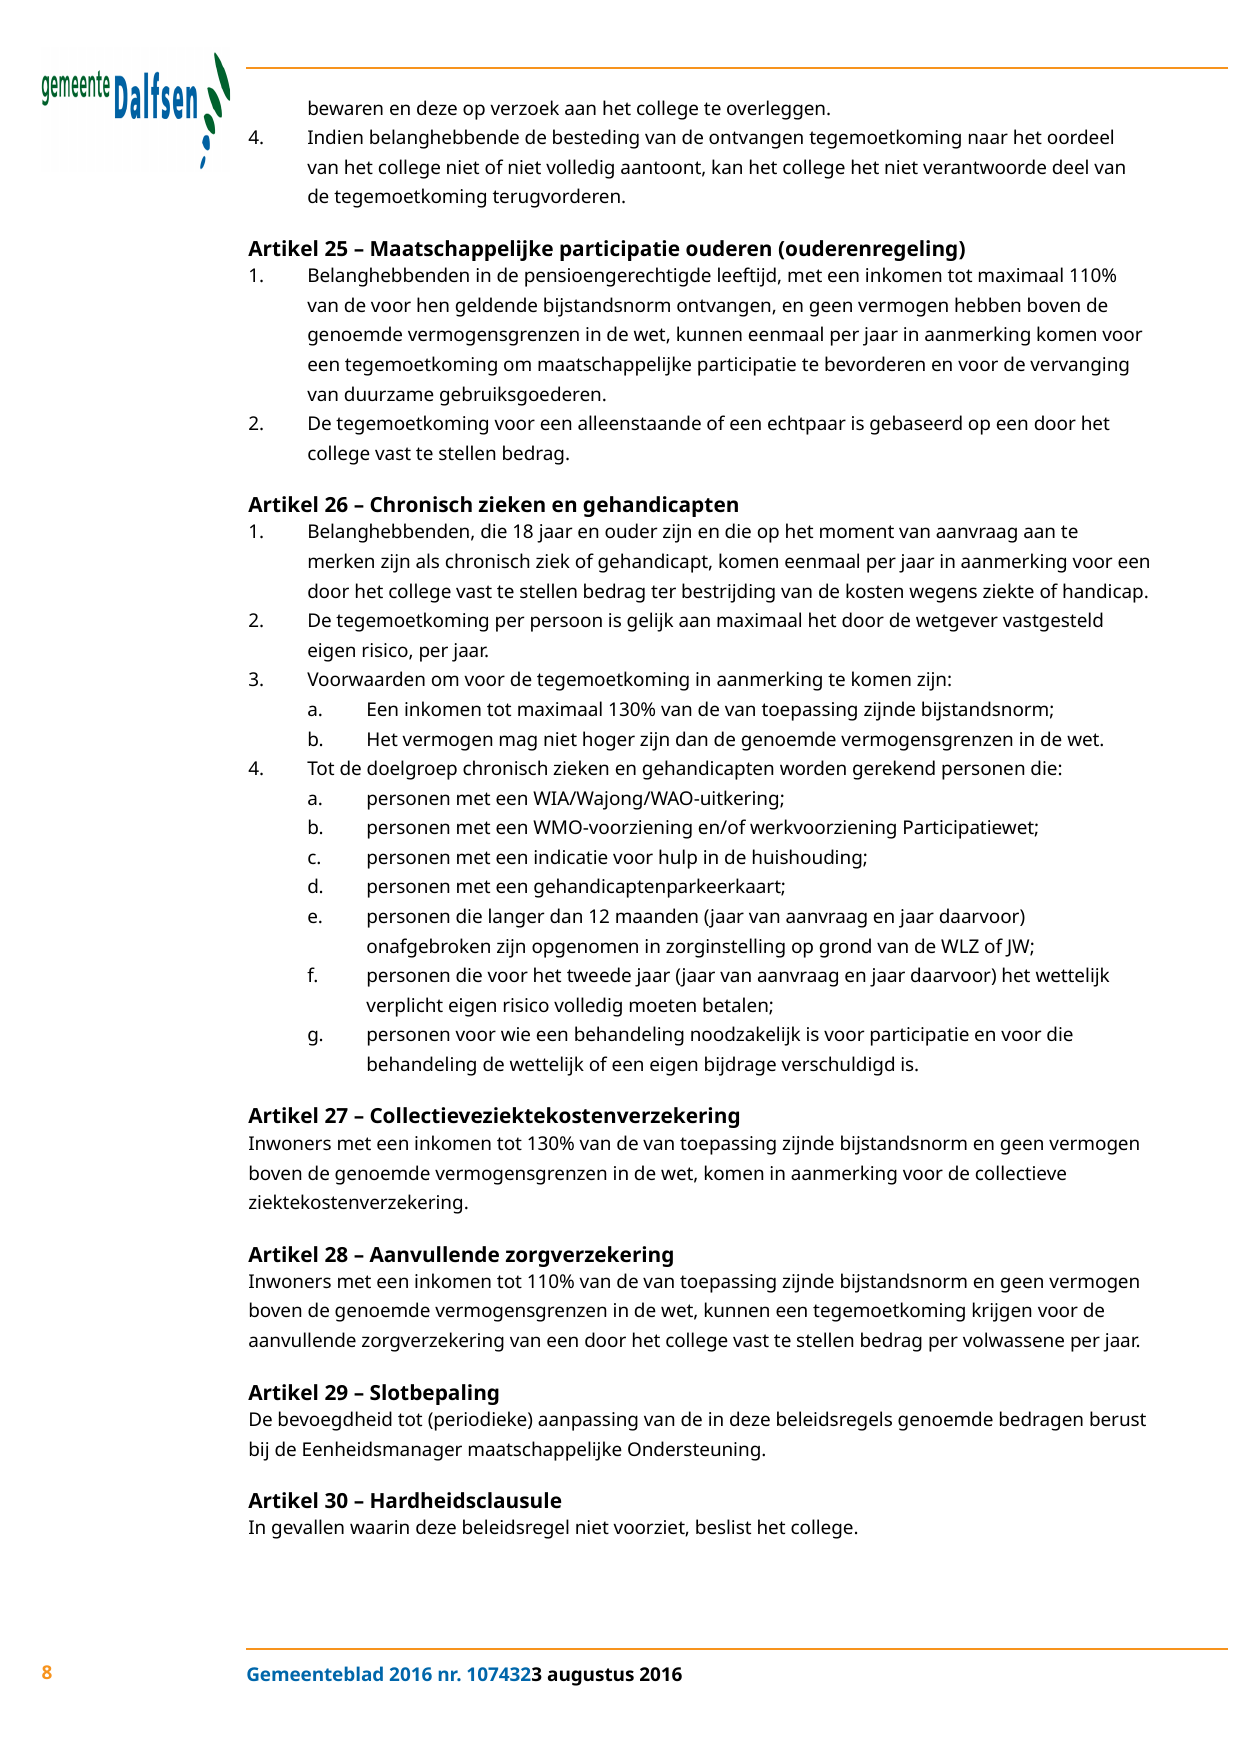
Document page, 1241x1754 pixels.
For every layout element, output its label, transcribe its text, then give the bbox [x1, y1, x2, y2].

list personen met een WIA/Wajong/WAO-uitkering; [307, 785, 1152, 811]
list De tegemoetkoming voor een alleenstaande of een echtpaar is gebaseerd op een door het college vast te stellen bedrag. [248, 410, 1152, 466]
list personen die voor het tweede jaar (jaar van aanvraag en jaar daarvoor) het wettelijk verplicht eigen risico volledig moeten betalen; [307, 962, 1152, 1018]
text De bevoegdheid tot (periodieke) aanpassing van de in deze beleidsregels genoemde bedragen berust bij de Eenheidsmanager maatschappelijke Ondersteuning. [248, 1406, 1152, 1461]
list Belanghebbenden in de pensioengerechtigde leeftijd, met een inkomen tot maximaal 110% van de voor hen geldende bijstandsnorm ontvangen, en geen vermogen hebben boven de genoemde vermogensgrenzen in de wet, kunnen eenmaal per jaar in aanmerking komen voor een tegemoetkoming om maatschappelijke participatie te bevorderen en voor de vervanging van duurzame gebruiksgoederen. [248, 262, 1152, 406]
text Artikel 25 – Maatschappelijke participatie ouderen (ouderenregeling) [248, 234, 1152, 262]
list Voorwaarden om voor de tegemoetkoming in aanmerking te komen zijn: [248, 667, 1152, 692]
list Een inkomen tot maximaal 130% van de van toepassing zijnde bijstandsnorm; [307, 696, 1152, 722]
list Belanghebbenden, die 18 jaar en ouder zijn en die op het moment van aanvraag aan te merken zijn als chronisch ziek of gehandicapt, komen eenmaal per jaar in aanmerking voor een door het college vast te stellen bedrag ter bestrijding van de kosten wegens ziekte of handicap. [248, 519, 1152, 604]
list personen voor wie een behandeling noodzakelijk is voor participatie en voor die behandeling de wettelijk of een eigen bijdrage verschuldigd is. [307, 1022, 1152, 1077]
list personen die langer dan 12 maanden (jaar van aanvraag en jaar daarvoor) onafgebroken zijn opgenomen in zorginstelling op grond van de WLZ of JW; [307, 903, 1152, 959]
list De tegemoetkoming per persoon is gelijk aan maximaal het door de wetgever vastgesteld eigen risico, per jaar. [248, 607, 1152, 663]
text Artikel 29 – Slotbepaling [248, 1378, 1152, 1406]
list Tot de doelgroep chronisch zieken en gehandicapten worden gerekend personen die: [248, 755, 1152, 781]
list personen met een gehandicaptenparkeerkaart; [307, 874, 1152, 899]
text Artikel 28 – Aanvullende zorgverzekering [248, 1240, 1152, 1268]
text Artikel 27 – Collectieveziektekostenverzekering [248, 1102, 1152, 1130]
list personen met een WMO-voorziening en/of werkvoorziening Participatiewet; [307, 814, 1152, 840]
list personen met een indicatie voor hulp in de huishouding; [307, 844, 1152, 870]
list Indien belanghebbende de besteding van de ontvangen tegemoetkoming naar het oordeel van het college niet of niet volledig aantoont, kan het college het niet verantwoorde deel van de tegemoetkoming terugvorderen. [248, 124, 1152, 209]
text In gevallen waarin deze beleidsregel niet voorziet, beslist het college. [248, 1514, 1152, 1540]
text Inwoners met een inkomen tot 110% van de van toepassing zijnde bijstandsnorm en geen vermogen boven de genoemde vermogensgrenzen in de wet, kunnen een tegemoetkoming krijgen voor de aanvullende zorgverzekering van een door het college vast te stellen bedrag per volwassene per jaar. [248, 1268, 1152, 1353]
text Artikel 26 – Chronisch zieken en gehandicapten [248, 490, 1152, 519]
text Inwoners met een inkomen tot 130% van de van toepassing zijnde bijstandsnorm en geen vermogen boven de genoemde vermogensgrenzen in de wet, komen in aanmerking voor de collectieve ziektekostenverzekering. [248, 1130, 1152, 1215]
list Het vermogen mag niet hoger zijn dan de genoemde vermogensgrenzen in de wet. [307, 726, 1152, 752]
text Artikel 30 – Hardheidsclausule [248, 1486, 1152, 1514]
list bewaren en deze op verzoek aan het college te overleggen. [248, 95, 1152, 121]
picture [41, 47, 231, 172]
